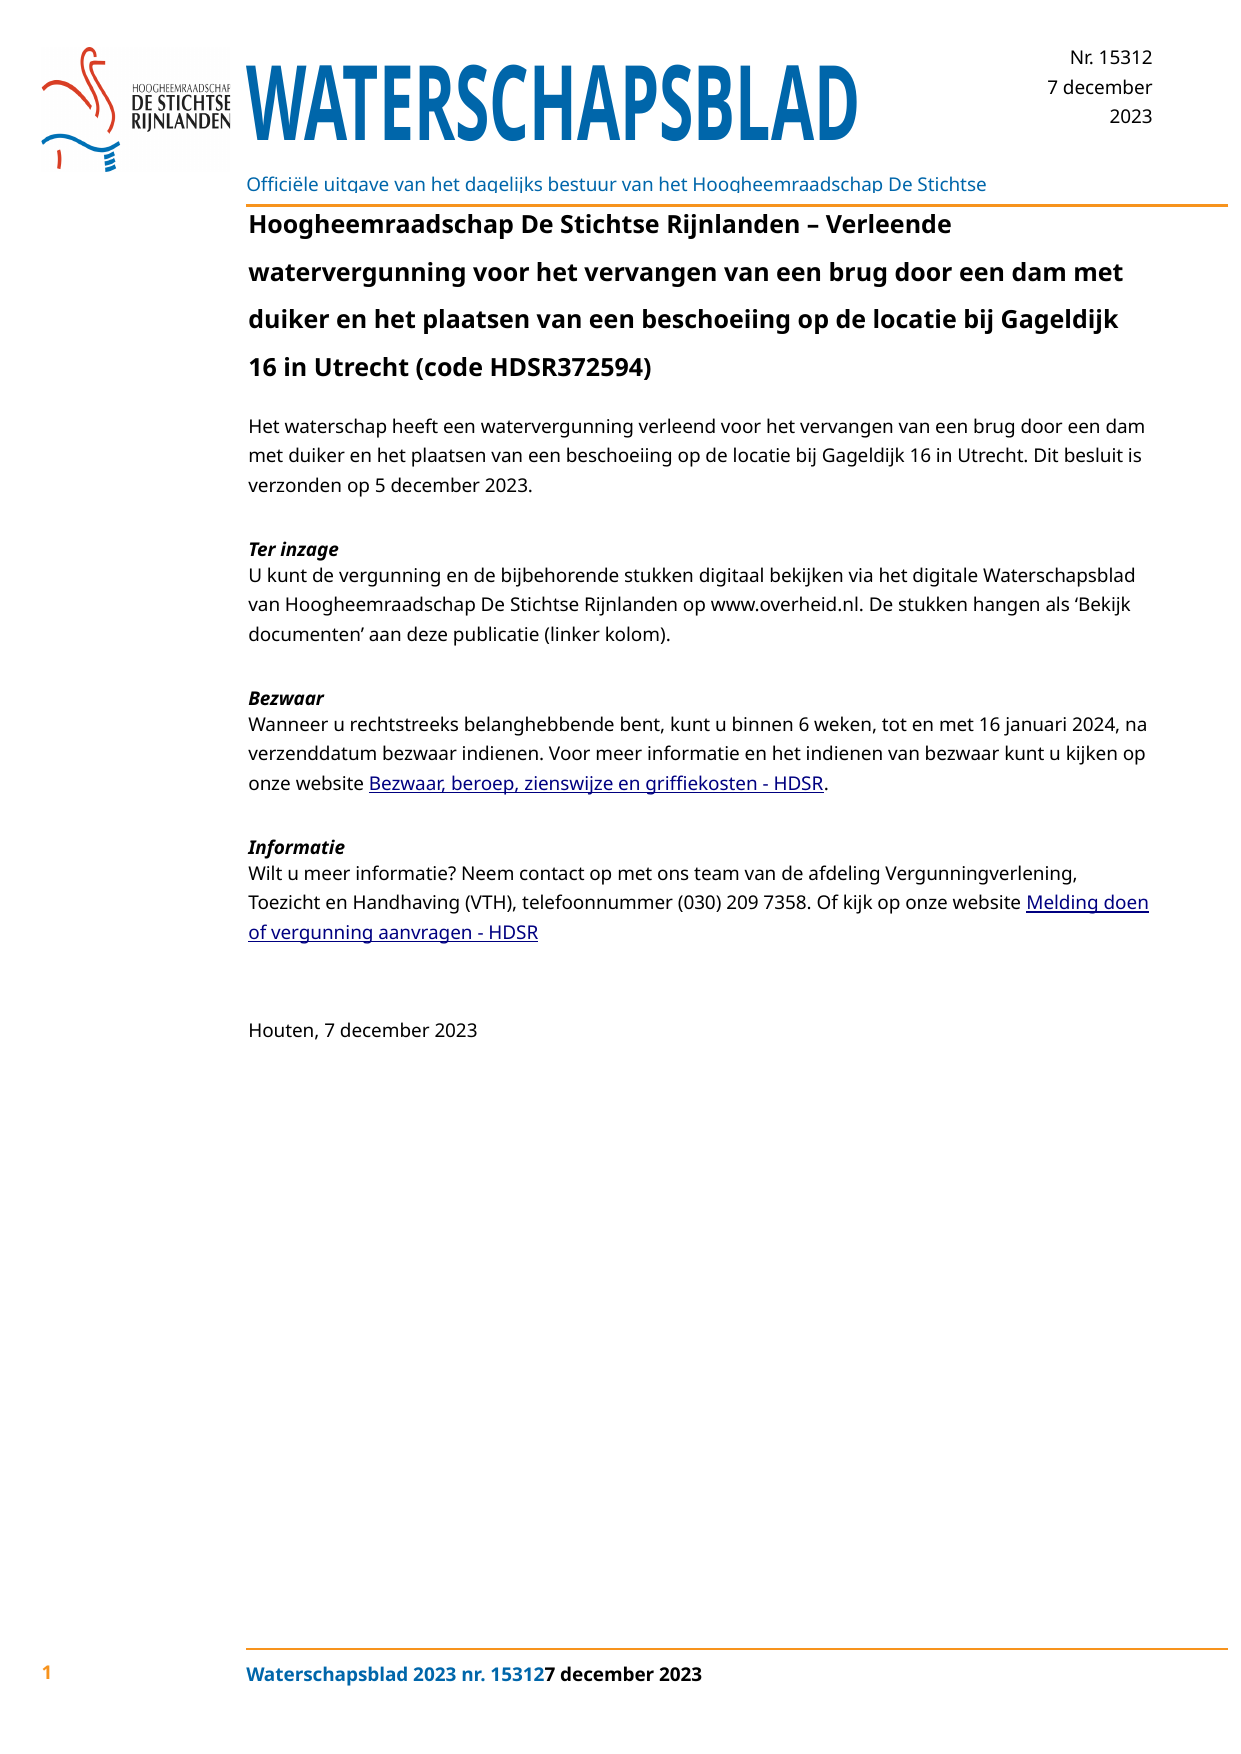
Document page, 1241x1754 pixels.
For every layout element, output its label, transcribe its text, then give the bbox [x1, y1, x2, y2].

text Het waterschap heeft een watervergunning verleend voor het vervangen van een brug door een dam met duiker en het plaatsen van een beschoeiing op de locatie bij Gageldijk 16 in Utrecht. Dit besluit is verzonden op 5 december 2023. [248, 413, 1152, 498]
text Ter inzage [248, 536, 1152, 562]
text Bezwaar [248, 685, 1152, 711]
text Hoogheemraadschap De Stichtse Rijnlanden – Verleende watervergunning voor het vervangen van een brug door een dam met duiker en het plaatsen van een beschoeiing op de locatie bij Gageldijk 16 in Utrecht (code HDSR372594) [248, 207, 1152, 384]
text U kunt de vergunning en de bijbehorende stukken digitaal bekijken via het digitale Waterschapsblad van Hoogheemraadschap De Stichtse Rijnlanden op www.overheid.nl. De stukken hangen als ‘Bekijk documenten’ aan deze publicatie (linker kolom). [248, 562, 1152, 647]
text Wanneer u rechtstreeks belanghebbende bent, kunt u binnen 6 weken, tot en met 16 januari 2024, na verzenddatum bezwaar indienen. Voor meer informatie en het indienen van bezwaar kunt u kijken op onze website Bezwaar, beroep, zienswijze en griffiekosten - HDSR. [248, 711, 1152, 796]
text Wilt u meer informatie? Neem contact op met ons team van de afdeling Vergunningverlening, Toezicht en Handhaving (VTH), telefoonnummer (030) 209 7358. Of kijk op onze website Melding doen of vergunning aanvragen - HDSR [248, 860, 1152, 944]
picture [41, 47, 231, 172]
text Houten, 7 december 2023 [248, 1017, 1152, 1043]
text Informatie [248, 834, 1152, 860]
